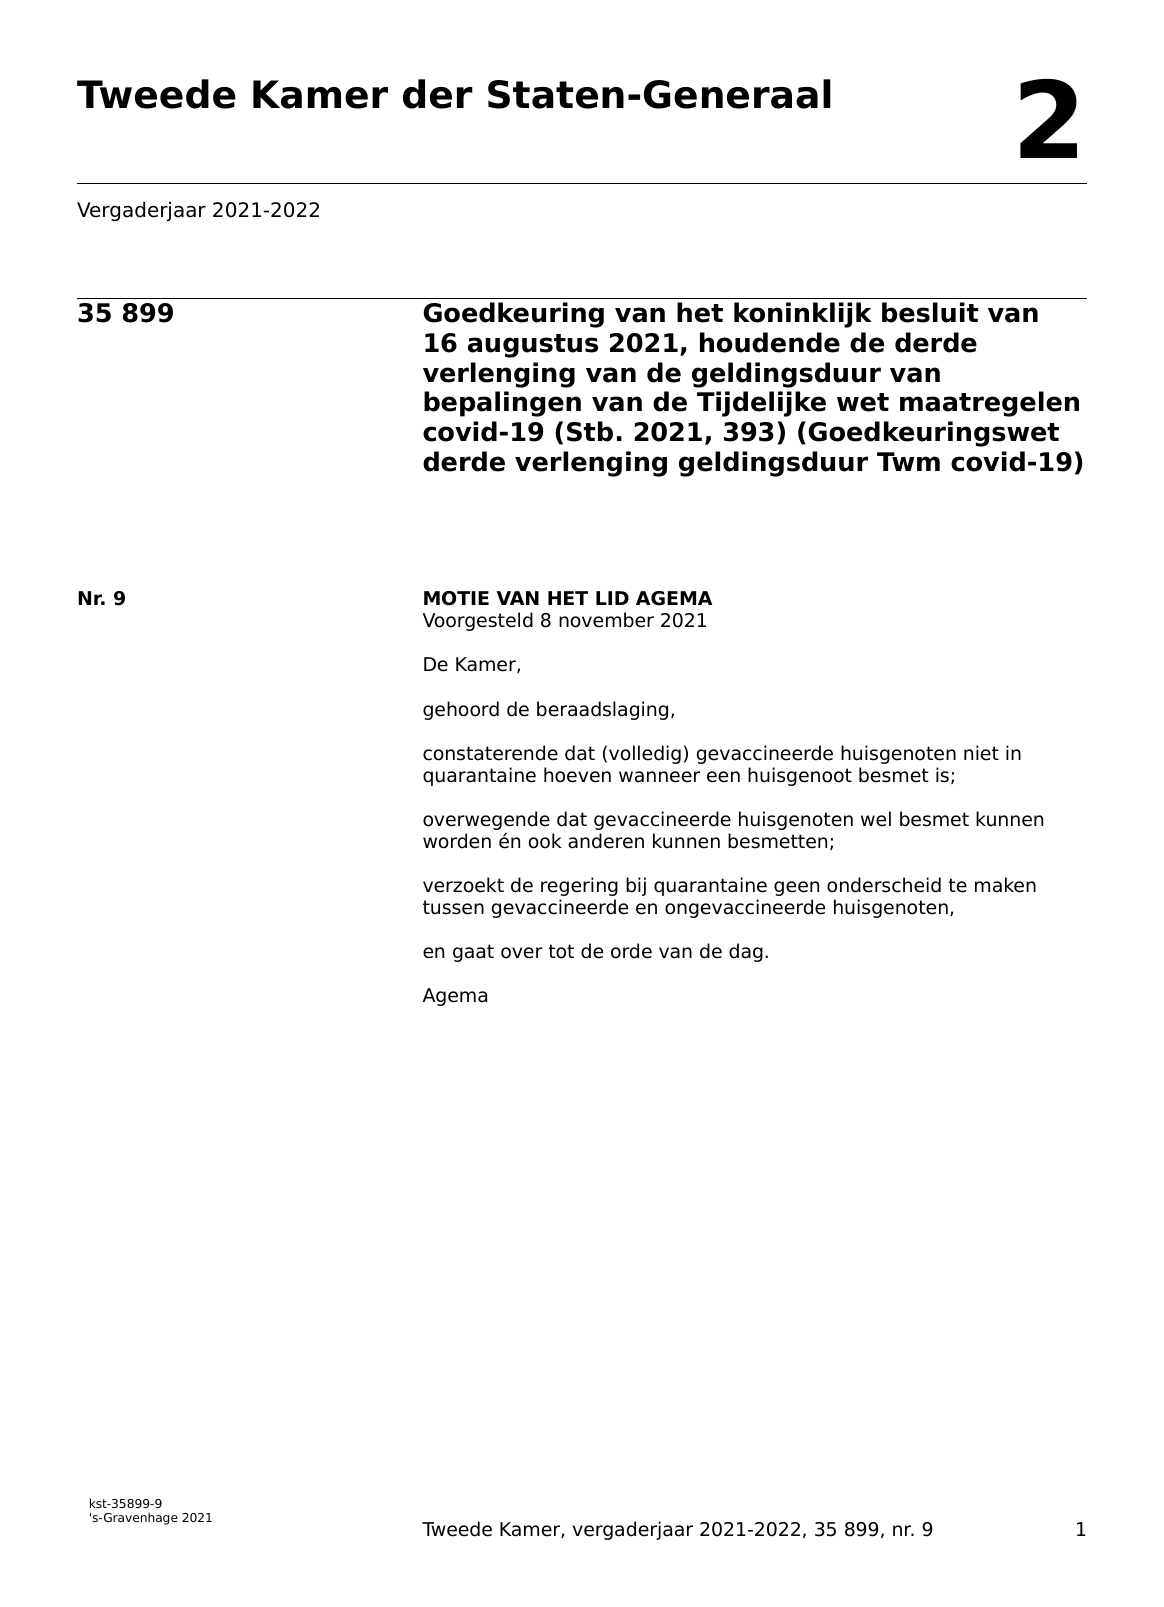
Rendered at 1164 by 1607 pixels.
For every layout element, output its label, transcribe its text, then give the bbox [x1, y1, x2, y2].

text overwegende dat gevaccineerde huisgenoten wel besmet kunnen worden én ook anderen kunnen besmetten; [422, 809, 1087, 853]
text kst-35899-9 [88, 1497, 323, 1511]
subtitle Nr. 9 MOTIE VAN HET LID AGEMA [77, 588, 1087, 610]
text Voorgesteld 8 november 2021 [422, 610, 1087, 632]
text en gaat over tot de orde van de dag. [422, 941, 1087, 963]
table_header Tweede Kamer der Staten-Generaal [77, 59, 886, 183]
subtitle 35 899 Goedkeuring van het koninklijk besluit van 16 augustus 2021, houdende de derde verlenging van de geldingsduur van bepalingen van de Tijdelijke wet maatregelen covid-19 (Stb. 2021, 393) (Goedkeuringswet derde verlenging geldingsduur Twm covid-19) [77, 299, 1087, 477]
table_header 2 [886, 59, 1087, 183]
text 's-Gravenhage 2021 [88, 1511, 323, 1525]
table_cell Vergaderjaar 2021-2022 [77, 184, 1087, 298]
text Agema [422, 985, 1087, 1007]
text De Kamer, [422, 654, 1087, 676]
text verzoekt de regering bij quarantaine geen onderscheid te maken tussen gevaccineerde en ongevaccineerde huisgenoten, [422, 875, 1087, 919]
text gehoord de beraadslaging, [422, 698, 1087, 720]
text constaterende dat (volledig) gevaccineerde huisgenoten niet in quarantaine hoeven wanneer een huisgenoot besmet is; [422, 743, 1087, 787]
